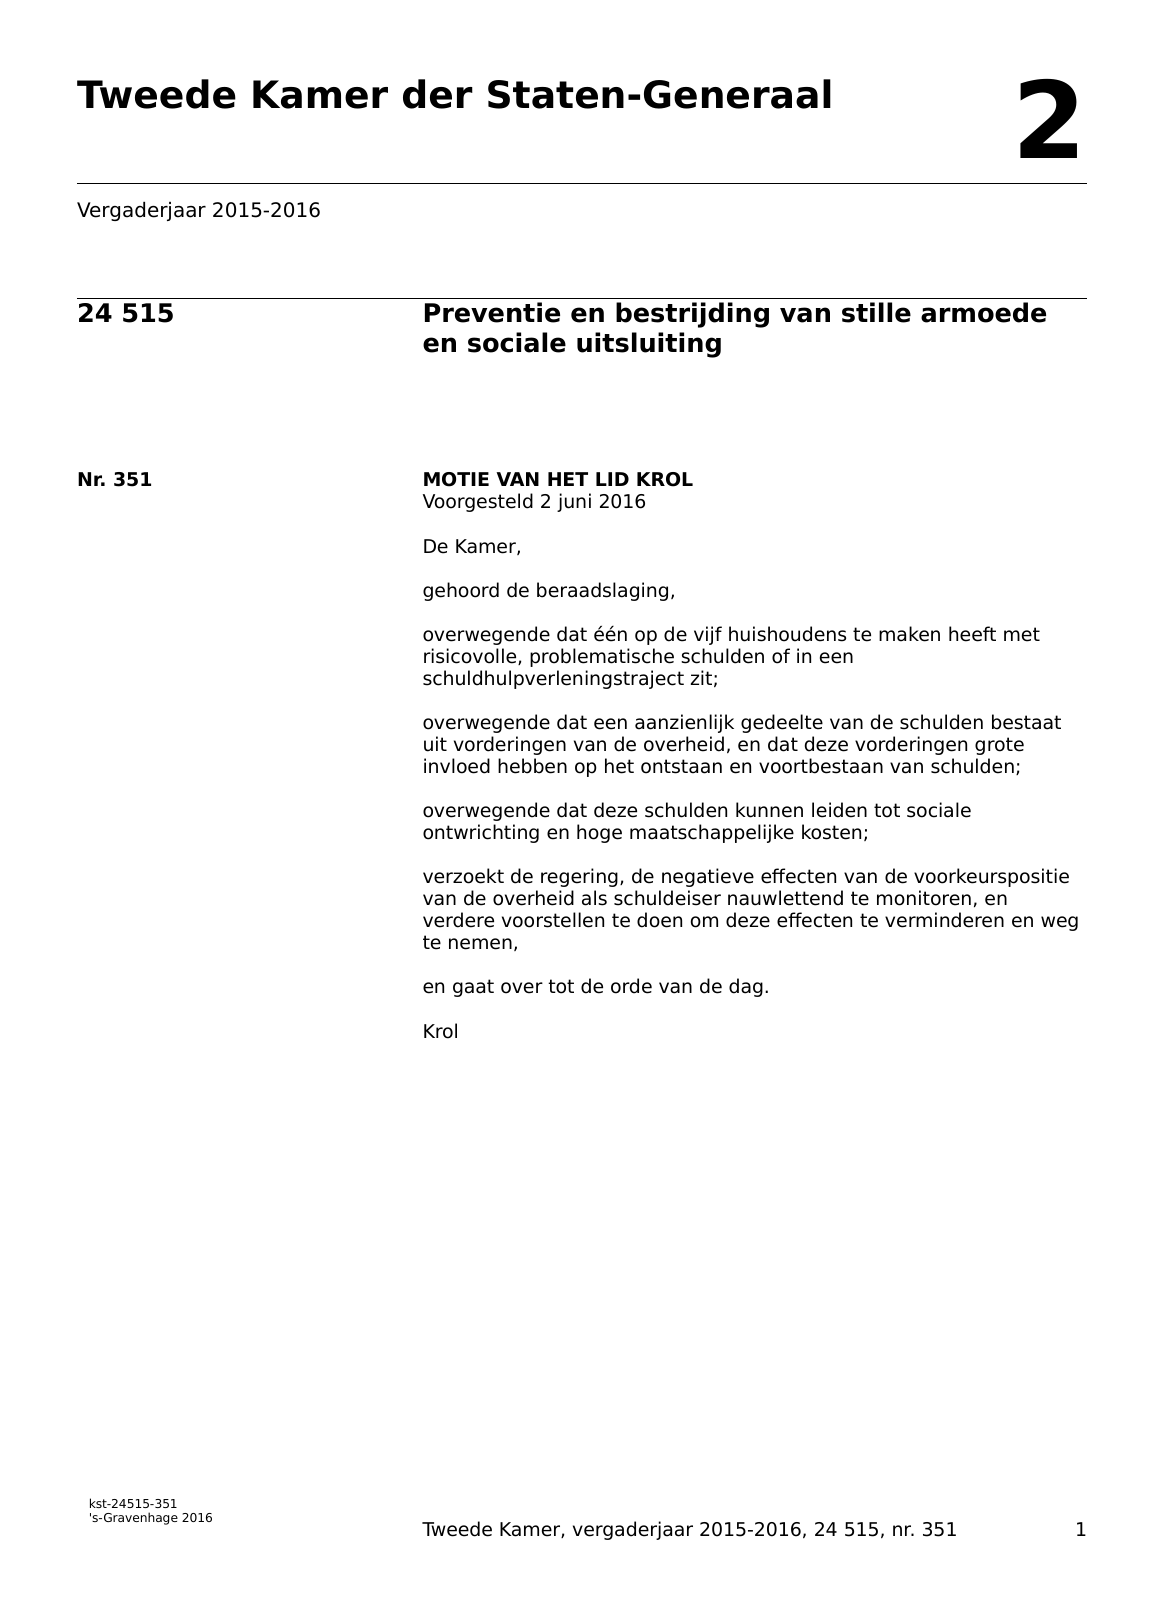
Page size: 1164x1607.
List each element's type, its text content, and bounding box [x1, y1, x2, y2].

text De Kamer, [422, 536, 1087, 557]
text en gaat over tot de orde van de dag. [422, 976, 1087, 998]
text kst-24515-351 [88, 1497, 323, 1511]
subtitle 24 515 Preventie en bestrijding van stille armoede en sociale uitsluiting [77, 299, 1087, 358]
subtitle Nr. 351 MOTIE VAN HET LID KROL [77, 469, 1087, 491]
table_cell Vergaderjaar 2015-2016 [77, 184, 1087, 298]
table_header 2 [886, 59, 1087, 183]
text 's-Gravenhage 2016 [88, 1511, 323, 1525]
text overwegende dat een aanzienlijk gedeelte van de schulden bestaat uit vorderingen van de overheid, en dat deze vorderingen grote invloed hebben op het ontstaan en voortbestaan van schulden; [422, 712, 1087, 778]
table_header Tweede Kamer der Staten-Generaal [77, 59, 886, 183]
text gehoord de beraadslaging, [422, 580, 1087, 602]
text verzoekt de regering, de negatieve effecten van de voorkeurspositie van de overheid als schuldeiser nauwlettend te monitoren, en verdere voorstellen te doen om deze effecten te verminderen en weg te nemen, [422, 866, 1087, 954]
text overwegende dat één op de vijf huishoudens te maken heeft met risicovolle, problematische schulden of in een schuldhulpverleningstraject zit; [422, 624, 1087, 690]
text Krol [422, 1021, 1087, 1042]
text overwegende dat deze schulden kunnen leiden tot sociale ontwrichting en hoge maatschappelijke kosten; [422, 800, 1087, 844]
text Voorgesteld 2 juni 2016 [422, 491, 1087, 513]
